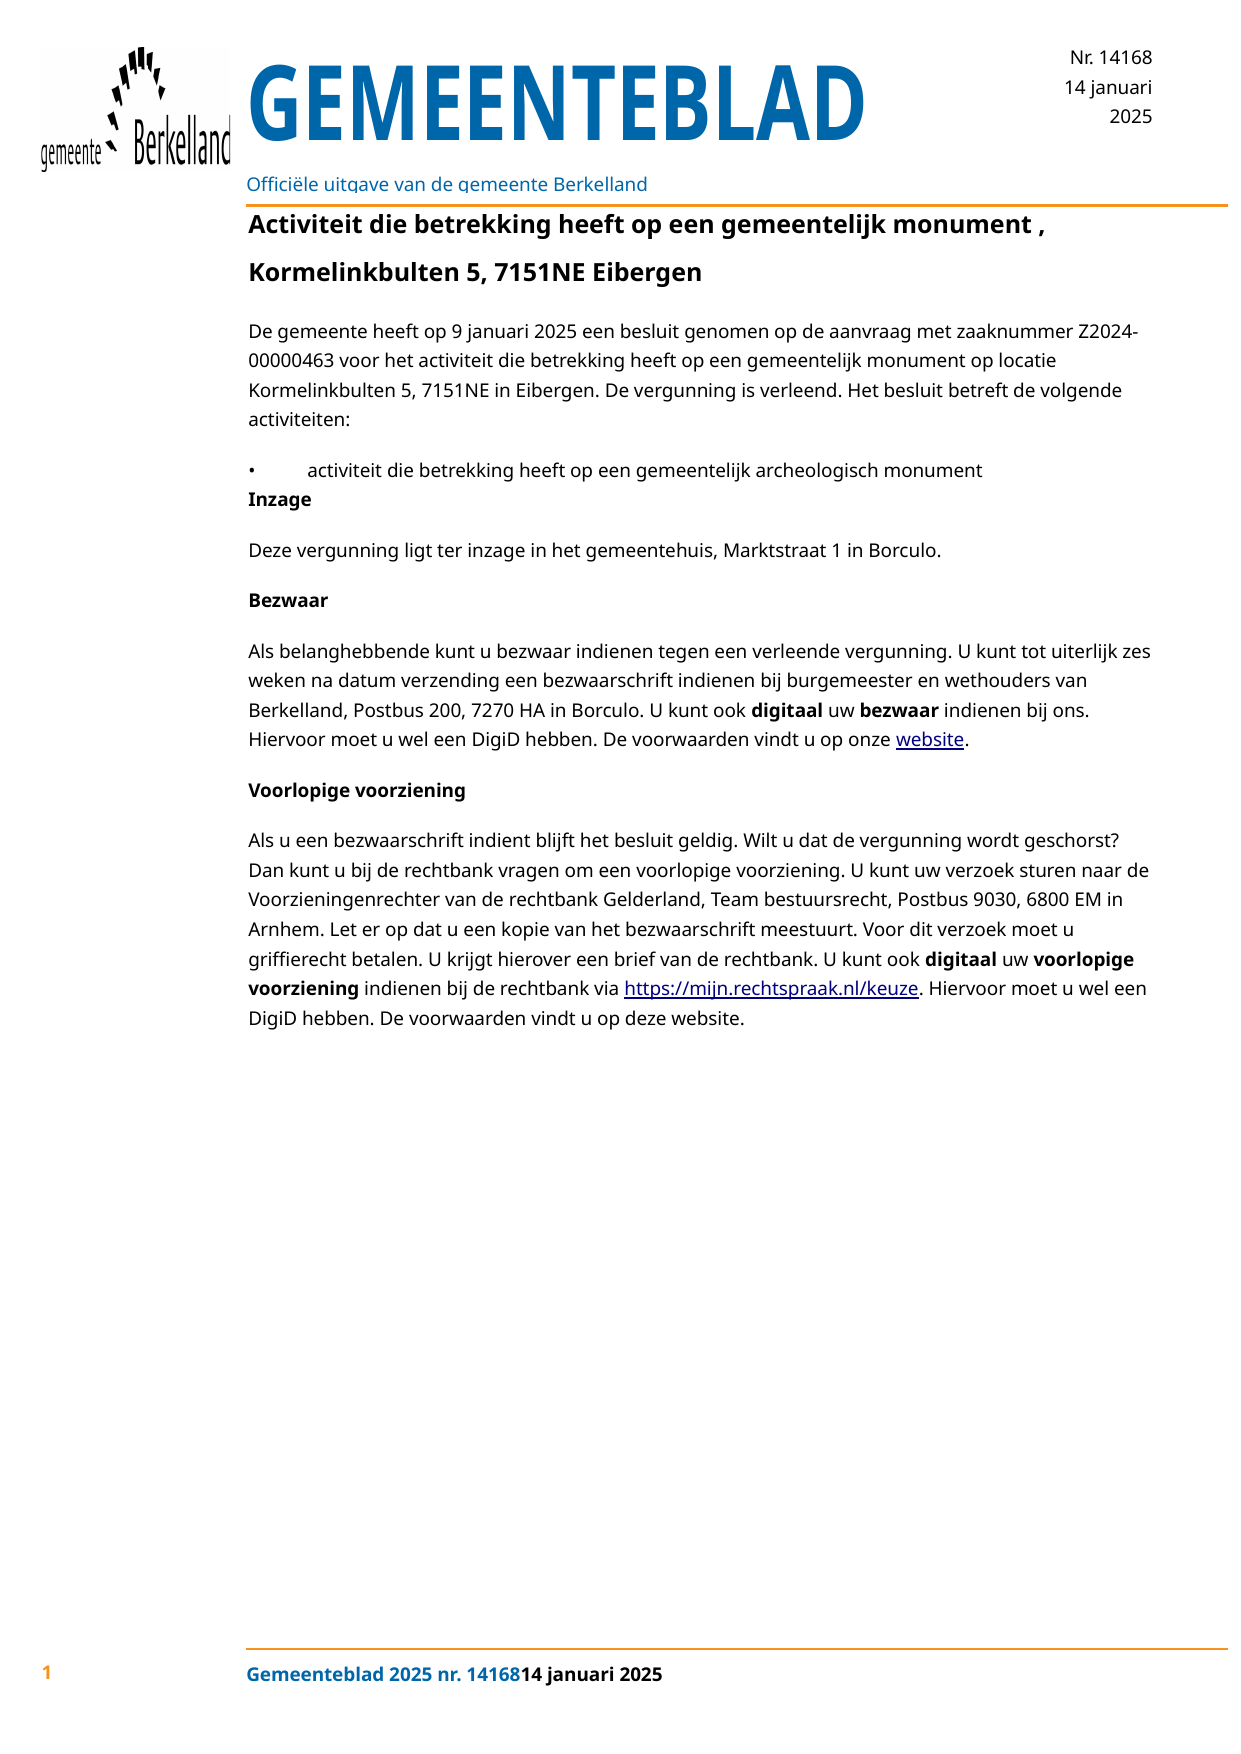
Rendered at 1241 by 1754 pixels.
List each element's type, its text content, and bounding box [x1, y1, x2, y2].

text De gemeente heeft op 9 januari 2025 een besluit genomen op de aanvraag met zaaknummer Z2024-00000463 voor het activiteit die betrekking heeft op een gemeentelijk monument op locatie Kormelinkbulten 5, 7151NE in Eibergen. De vergunning is verleend. Het besluit betreft de volgende activiteiten: [248, 318, 1152, 432]
text Activiteit die betrekking heeft op een gemeentelijk monument , Kormelinkbulten 5, 7151NE Eibergen [248, 207, 1152, 288]
text Als u een bezwaarschrift indient blijft het besluit geldig. Wilt u dat de vergunning wordt geschorst? Dan kunt u bij de rechtbank vragen om een voorlopige voorziening. U kunt uw verzoek sturen naar de Voorzieningenrechter van de rechtbank Gelderland, Team bestuursrecht, Postbus 9030, 6800 EM in Arnhem. Let er op dat u een kopie van het bezwaarschrift meestuurt. Voor dit verzoek moet u griffierecht betalen. U krijgt hierover een brief van de rechtbank. U kunt ook digitaal uw voorlopige voorziening indienen bij de rechtbank via https://mijn.rechtspraak.nl/keuze. Hiervoor moet u wel een DigiD hebben. De voorwaarden vindt u op deze website. [248, 827, 1152, 1031]
text Deze vergunning ligt ter inzage in het gemeentehuis, Marktstraat 1 in Borculo. [248, 537, 1152, 563]
list activiteit die betrekking heeft op een gemeentelijk archeologisch monument [248, 457, 1152, 483]
text Inzage [248, 487, 1152, 512]
text Voorlopige voorziening [248, 777, 1152, 803]
picture [41, 47, 231, 172]
text Als belanghebbende kunt u bezwaar indienen tegen een verleende vergunning. U kunt tot uiterlijk zes weken na datum verzending een bezwaarschrift indienen bij burgemeester en wethouders van Berkelland, Postbus 200, 7270 HA in Borculo. U kunt ook digitaal uw bezwaar indienen bij ons. Hiervoor moet u wel een DigiD hebben. De voorwaarden vindt u op onze website. [248, 638, 1152, 752]
text Bezwaar [248, 587, 1152, 613]
